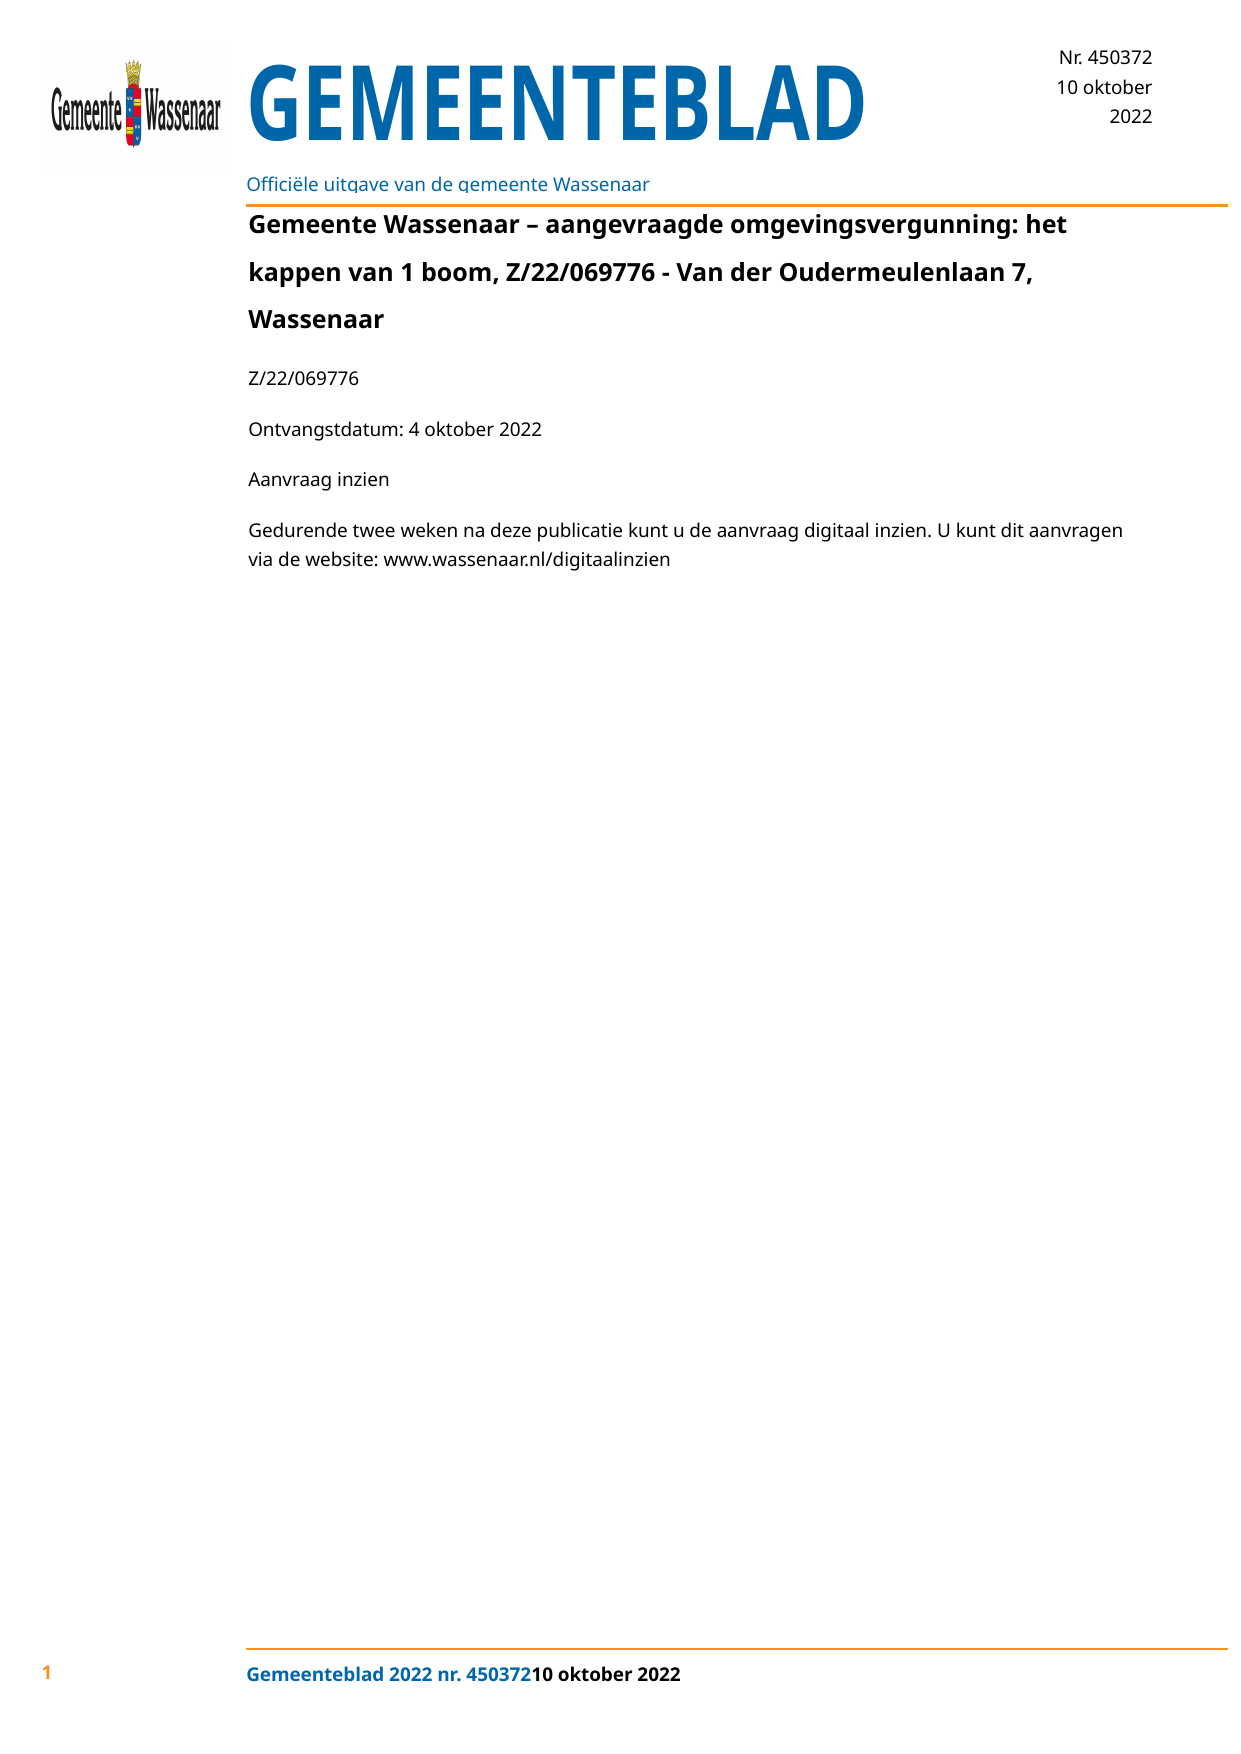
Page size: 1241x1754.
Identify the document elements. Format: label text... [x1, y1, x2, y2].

picture [41, 47, 231, 172]
text Gemeente Wassenaar – aangevraagde omgevingsvergunning: het kappen van 1 boom, Z/22/069776 - Van der Oudermeulenlaan 7, Wassenaar [248, 207, 1152, 336]
text Gedurende twee weken na deze publicatie kunt u de aanvraag digitaal inzien. U kunt dit aanvragen via de website: www.wassenaar.nl/digitaalinzien [248, 517, 1152, 572]
text Aanvraag inzien [248, 466, 1152, 492]
text Z/22/069776 [248, 366, 1152, 391]
text Ontvangstdatum: 4 oktober 2022 [248, 416, 1152, 442]
